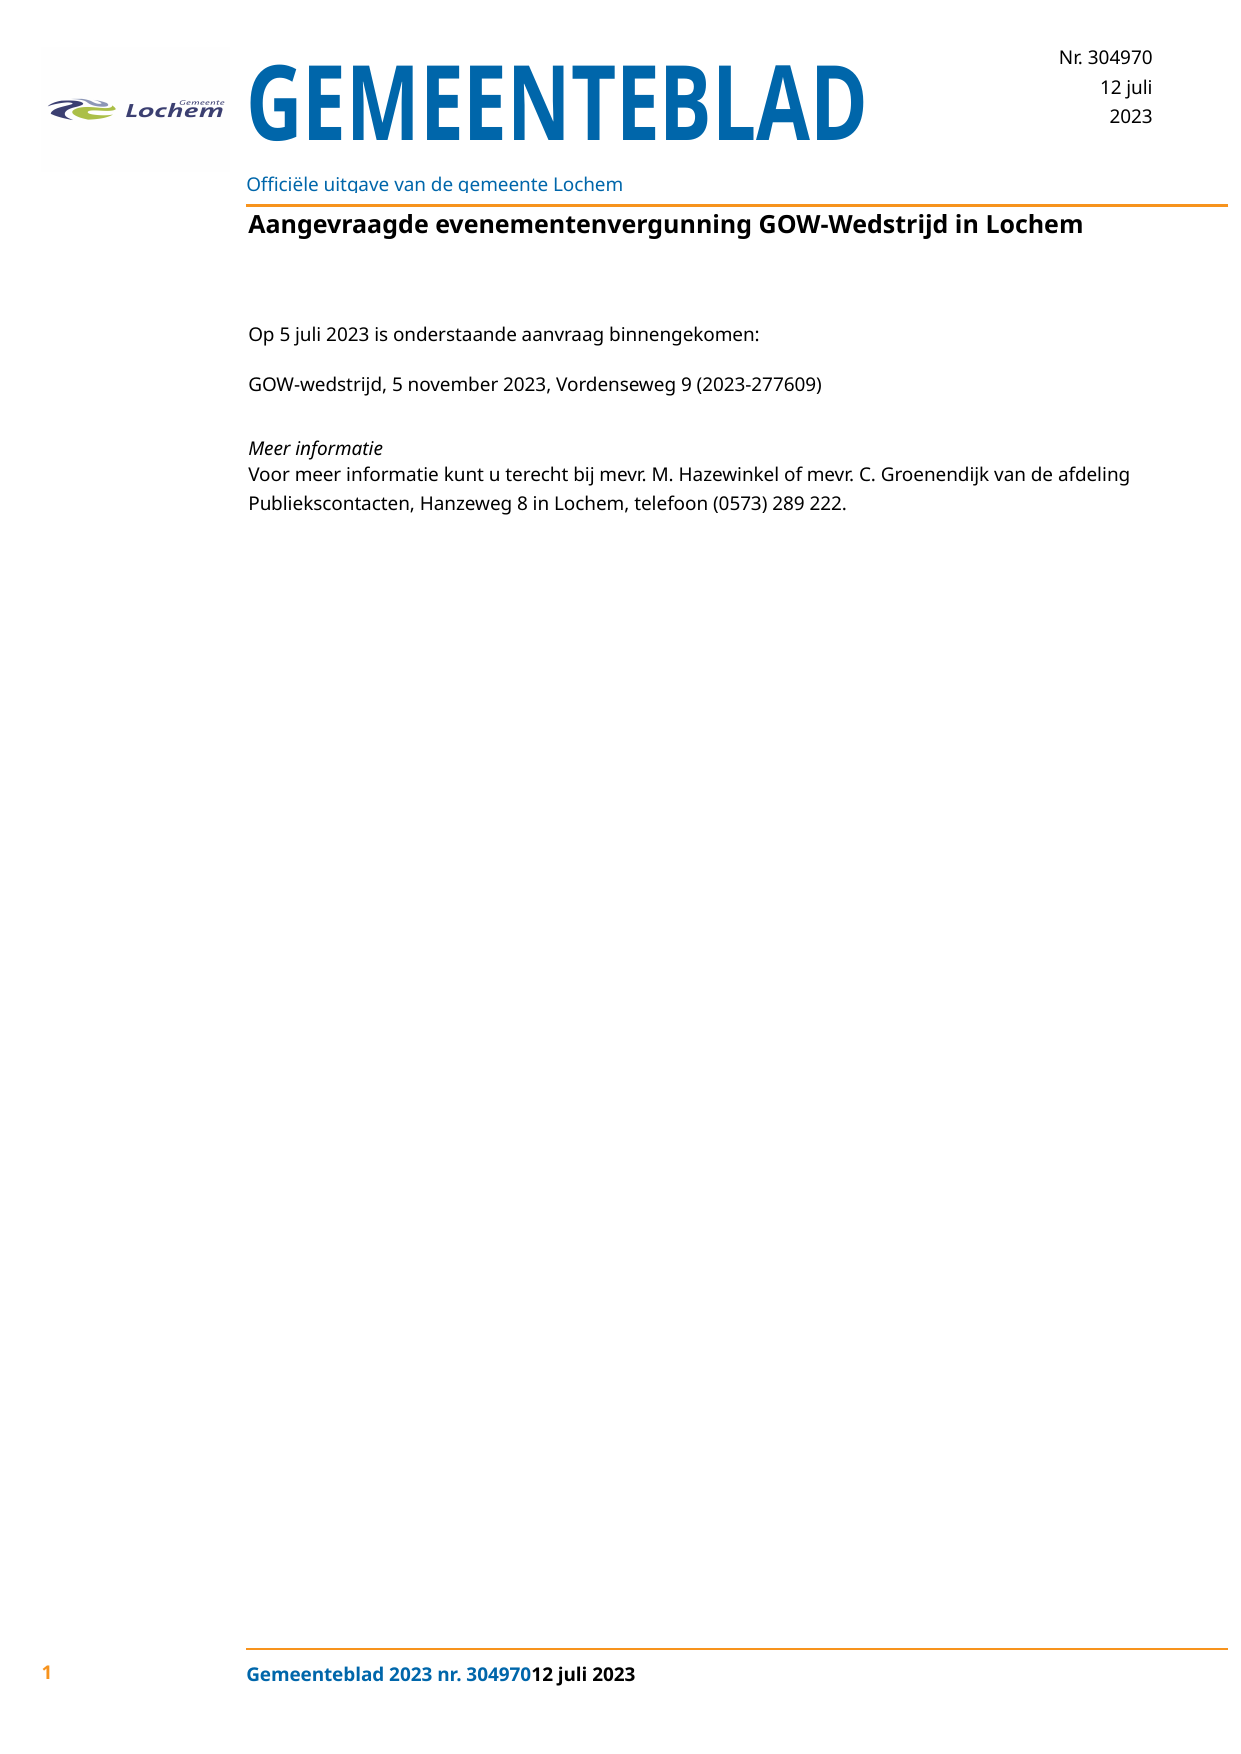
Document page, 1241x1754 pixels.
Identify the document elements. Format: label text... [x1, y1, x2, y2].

text Meer informatie [248, 435, 1152, 461]
text Aangevraagde evenementenvergunning GOW-Wedstrijd in Lochem [248, 207, 1152, 241]
text Op 5 juli 2023 is onderstaande aanvraag binnengekomen: [248, 321, 1152, 346]
text Voor meer informatie kunt u terecht bij mevr. M. Hazewinkel of mevr. C. Groenendijk van de afdeling Publiekscontacten, Hanzeweg 8 in Lochem, telefoon (0573) 289 222. [248, 461, 1152, 516]
picture [41, 47, 231, 172]
text GOW-wedstrijd, 5 november 2023, Vordenseweg 9 (2023-277609) [248, 371, 1152, 397]
